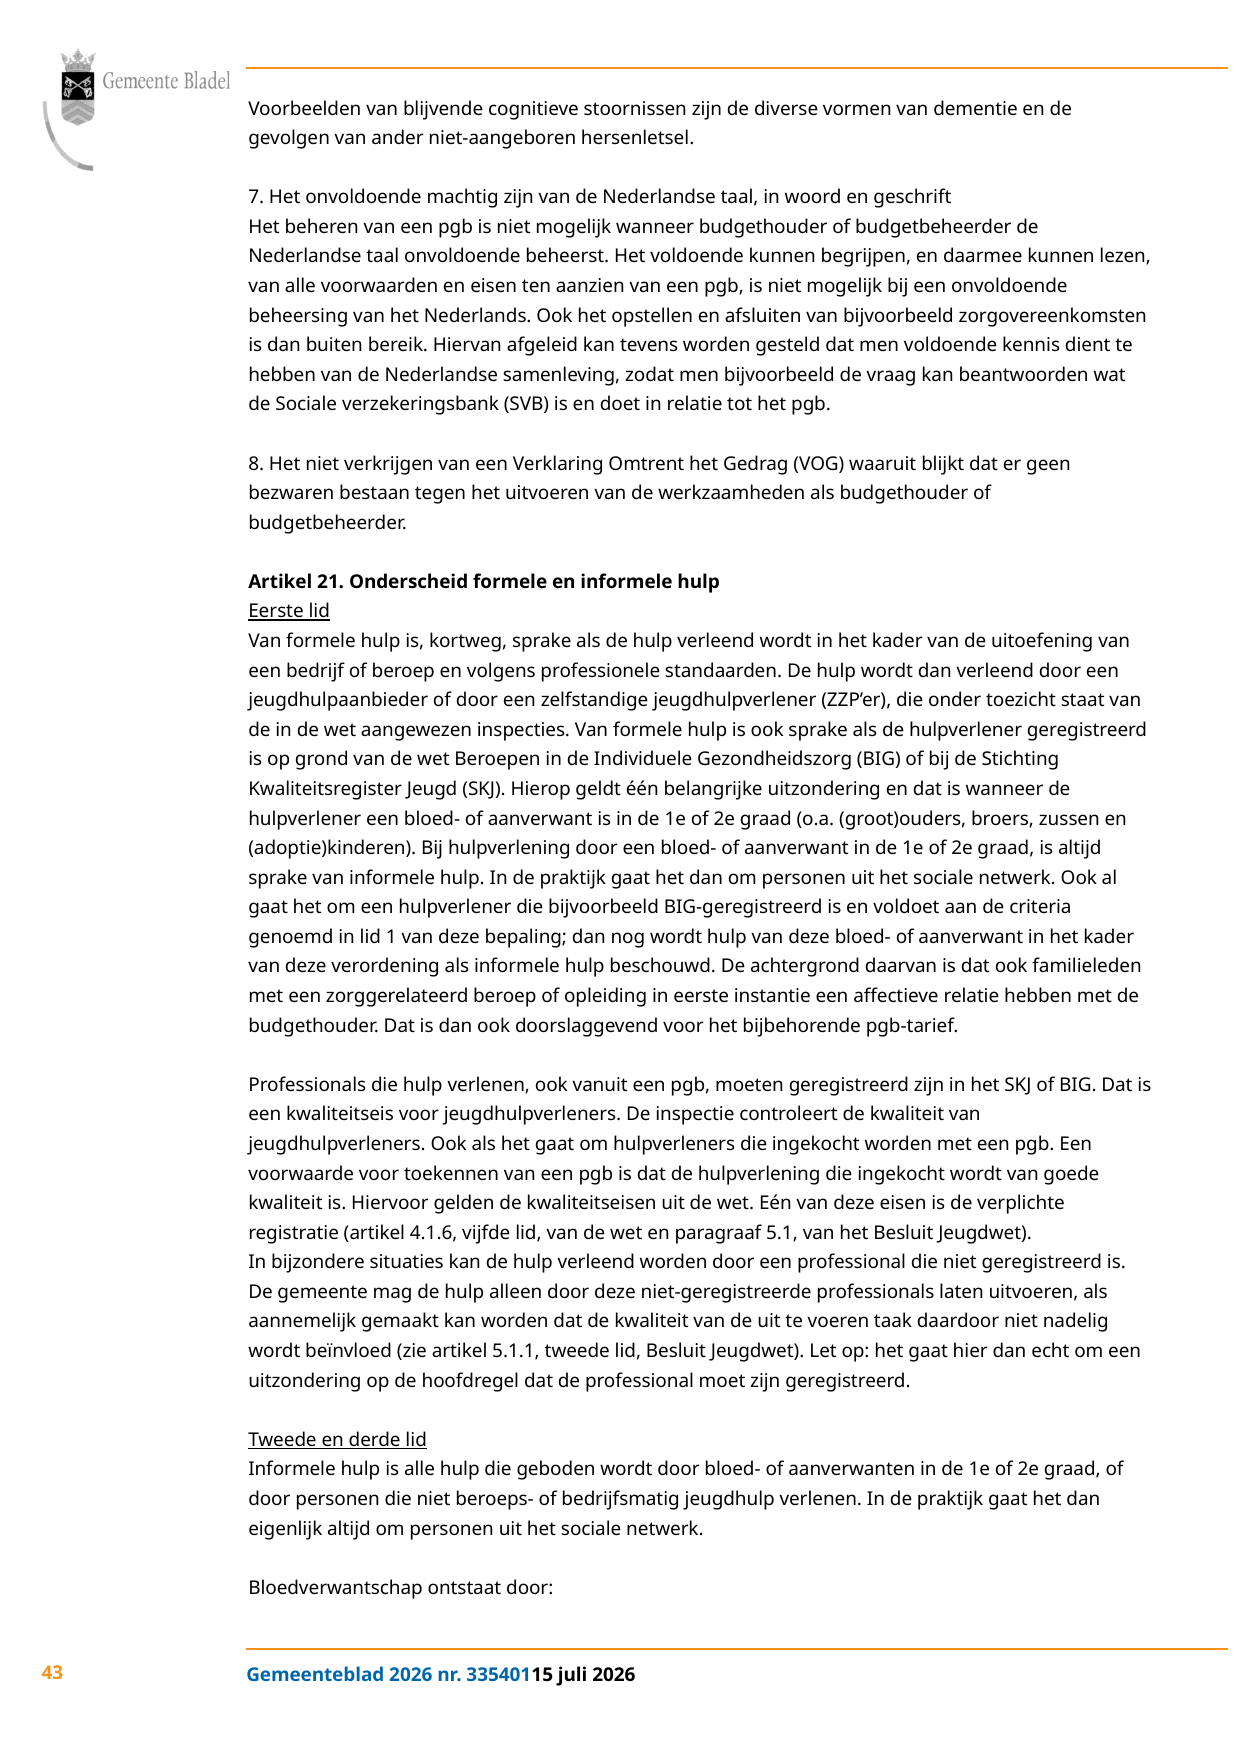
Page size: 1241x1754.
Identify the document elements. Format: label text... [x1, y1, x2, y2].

text 8. Het niet verkrijgen van een Verklaring Omtrent het Gedrag (VOG) waaruit blijkt dat er geen bezwaren bestaan tegen het uitvoeren van de werkzaamheden als budgethouder of budgetbeheerder. [248, 450, 1152, 535]
text Tweede en derde lid [248, 1426, 1152, 1452]
text Bloedverwantschap ontstaat door: [248, 1574, 1152, 1600]
text Van formele hulp is, kortweg, sprake als de hulp verleend wordt in het kader van de uitoefening van een bedrijf of beroep en volgens professionele standaarden. De hulp wordt dan verleend door een jeugdhulpaanbieder of door een zelfstandige jeugdhulpverlener (ZZP’er), die onder toezicht staat van de in de wet aangewezen inspecties. Van formele hulp is ook sprake als de hulpverlener geregistreerd is op grond van de wet Beroepen in de Individuele Gezondheidszorg (BIG) of bij de Stichting Kwaliteitsregister Jeugd (SKJ). Hierop geldt één belangrijke uitzondering en dat is wanneer de hulpverlener een bloed- of aanverwant is in de 1e of 2e graad (o.a. (groot)ouders, broers, zussen en (adoptie)kinderen). Bij hulpverlening door een bloed- of aanverwant in de 1e of 2e graad, is altijd sprake van informele hulp. In de praktijk gaat het dan om personen uit het sociale netwerk. Ook al gaat het om een hulpverlener die bijvoorbeeld BIG-geregistreerd is en voldoet aan de criteria genoemd in lid 1 van deze bepaling; dan nog wordt hulp van deze bloed- of aanverwant in het kader van deze verordening als informele hulp beschouwd. De achtergrond daarvan is dat ook familieleden met een zorggerelateerd beroep of opleiding in eerste instantie een affectieve relatie hebben met de budgethouder. Dat is dan ook doorslaggevend voor het bijbehorende pgb-tarief. [248, 627, 1152, 1038]
text In bijzondere situaties kan de hulp verleend worden door een professional die niet geregistreerd is. De gemeente mag de hulp alleen door deze niet-geregistreerde professionals laten uitvoeren, als aannemelijk gemaakt kan worden dat de kwaliteit van de uit te voeren taak daardoor niet nadelig wordt beïnvloed (zie artikel 5.1.1, tweede lid, Besluit Jeugdwet). Let op: het gaat hier dan echt om een uitzondering op de hoofdregel dat de professional moet zijn geregistreerd. [248, 1248, 1152, 1393]
picture [41, 47, 231, 172]
text Informele hulp is alle hulp die geboden wordt door bloed- of aanverwanten in de 1e of 2e graad, of door personen die niet beroeps- of bedrijfsmatig jeugdhulp verlenen. In de praktijk gaat het dan eigenlijk altijd om personen uit het sociale netwerk. [248, 1456, 1152, 1541]
text 7. Het onvoldoende machtig zijn van de Nederlandse taal, in woord en geschrift [248, 183, 1152, 209]
text Eerste lid [248, 598, 1152, 623]
text Voorbeelden van blijvende cognitieve stoornissen zijn de diverse vormen van dementie en de gevolgen van ander niet-aangeboren hersenletsel. [248, 95, 1152, 150]
text Professionals die hulp verlenen, ook vanuit een pgb, moeten geregistreerd zijn in het SKJ of BIG. Dat is een kwaliteitseis voor jeugdhulpverleners. De inspectie controleert de kwaliteit van jeugdhulpverleners. Ook als het gaat om hulpverleners die ingekocht worden met een pgb. Een voorwaarde voor toekennen van een pgb is dat de hulpverlening die ingekocht wordt van goede kwaliteit is. Hiervoor gelden de kwaliteitseisen uit de wet. Eén van deze eisen is de verplichte registratie (artikel 4.1.6, vijfde lid, van de wet en paragraaf 5.1, van het Besluit Jeugdwet). [248, 1071, 1152, 1245]
text Artikel 21. Onderscheid formele en informele hulp [248, 568, 1152, 594]
text Het beheren van een pgb is niet mogelijk wanneer budgethouder of budgetbeheerder de Nederlandse taal onvoldoende beheerst. Het voldoende kunnen begrijpen, en daarmee kunnen lezen, van alle voorwaarden en eisen ten aanzien van een pgb, is niet mogelijk bij een onvoldoende beheersing van het Nederlands. Ook het opstellen en afsluiten van bijvoorbeeld zorgovereenkomsten is dan buiten bereik. Hiervan afgeleid kan tevens worden gesteld dat men voldoende kennis dient te hebben van de Nederlandse samenleving, zodat men bijvoorbeeld de vraag kan beantwoorden wat de Sociale verzekeringsbank (SVB) is en doet in relatie tot het pgb. [248, 213, 1152, 416]
